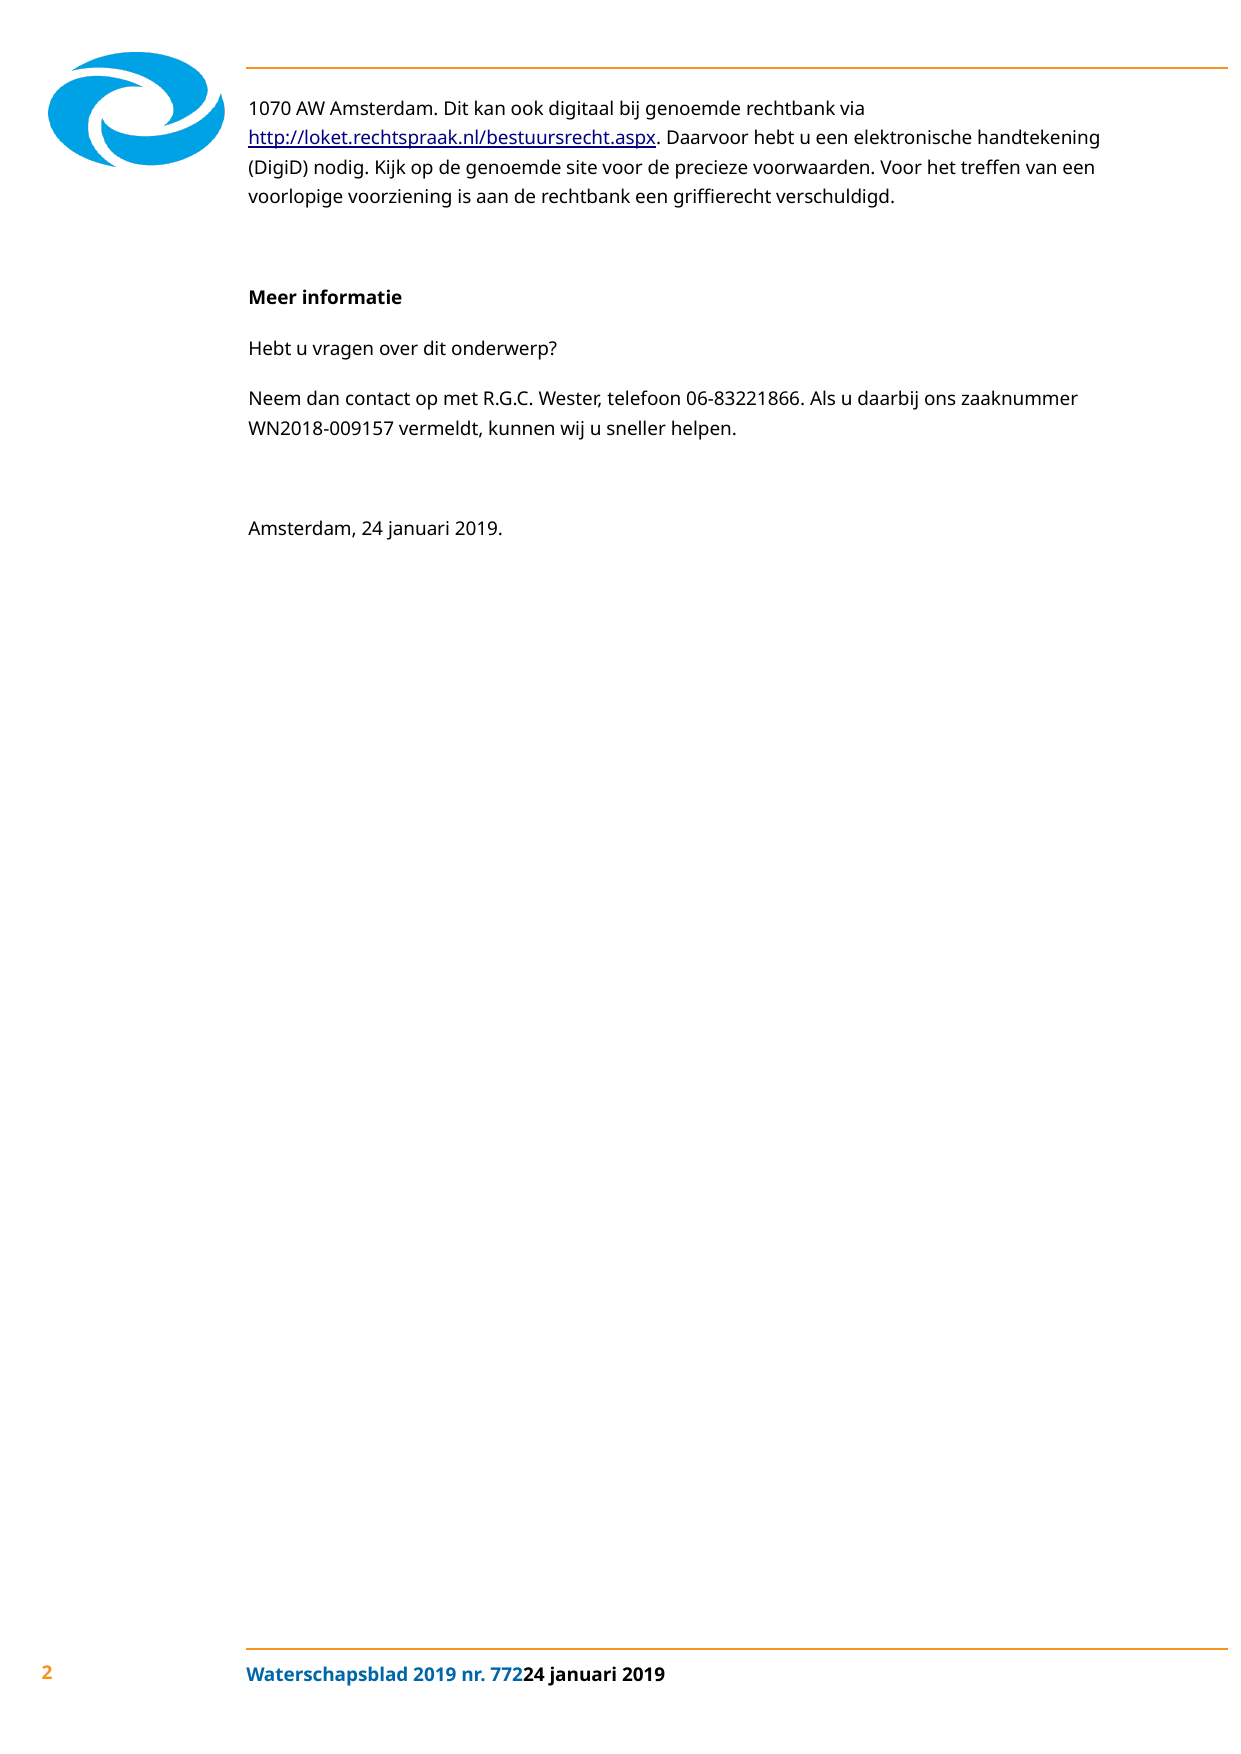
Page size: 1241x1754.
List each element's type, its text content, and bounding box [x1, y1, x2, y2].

picture [41, 47, 231, 172]
text 1070 AW Amsterdam. Dit kan ook digitaal bij genoemde rechtbank via http://loket.rechtspraak.nl/bestuursrecht.aspx. Daarvoor hebt u een elektronische handtekening (DigiD) nodig. Kijk op de genoemde site voor de precieze voorwaarden. Voor het treffen van een voorlopige voorziening is aan de rechtbank een griffierecht verschuldigd. [248, 95, 1152, 209]
text Amsterdam, 24 januari 2019. [248, 516, 1152, 541]
text Meer informatie [248, 284, 1152, 310]
text Neem dan contact op met R.G.C. Wester, telefoon 06-83221866. Als u daarbij ons zaaknummer WN2018-009157 vermeldt, kunnen wij u sneller helpen. [248, 385, 1152, 441]
text Hebt u vragen over dit onderwerp? [248, 335, 1152, 361]
